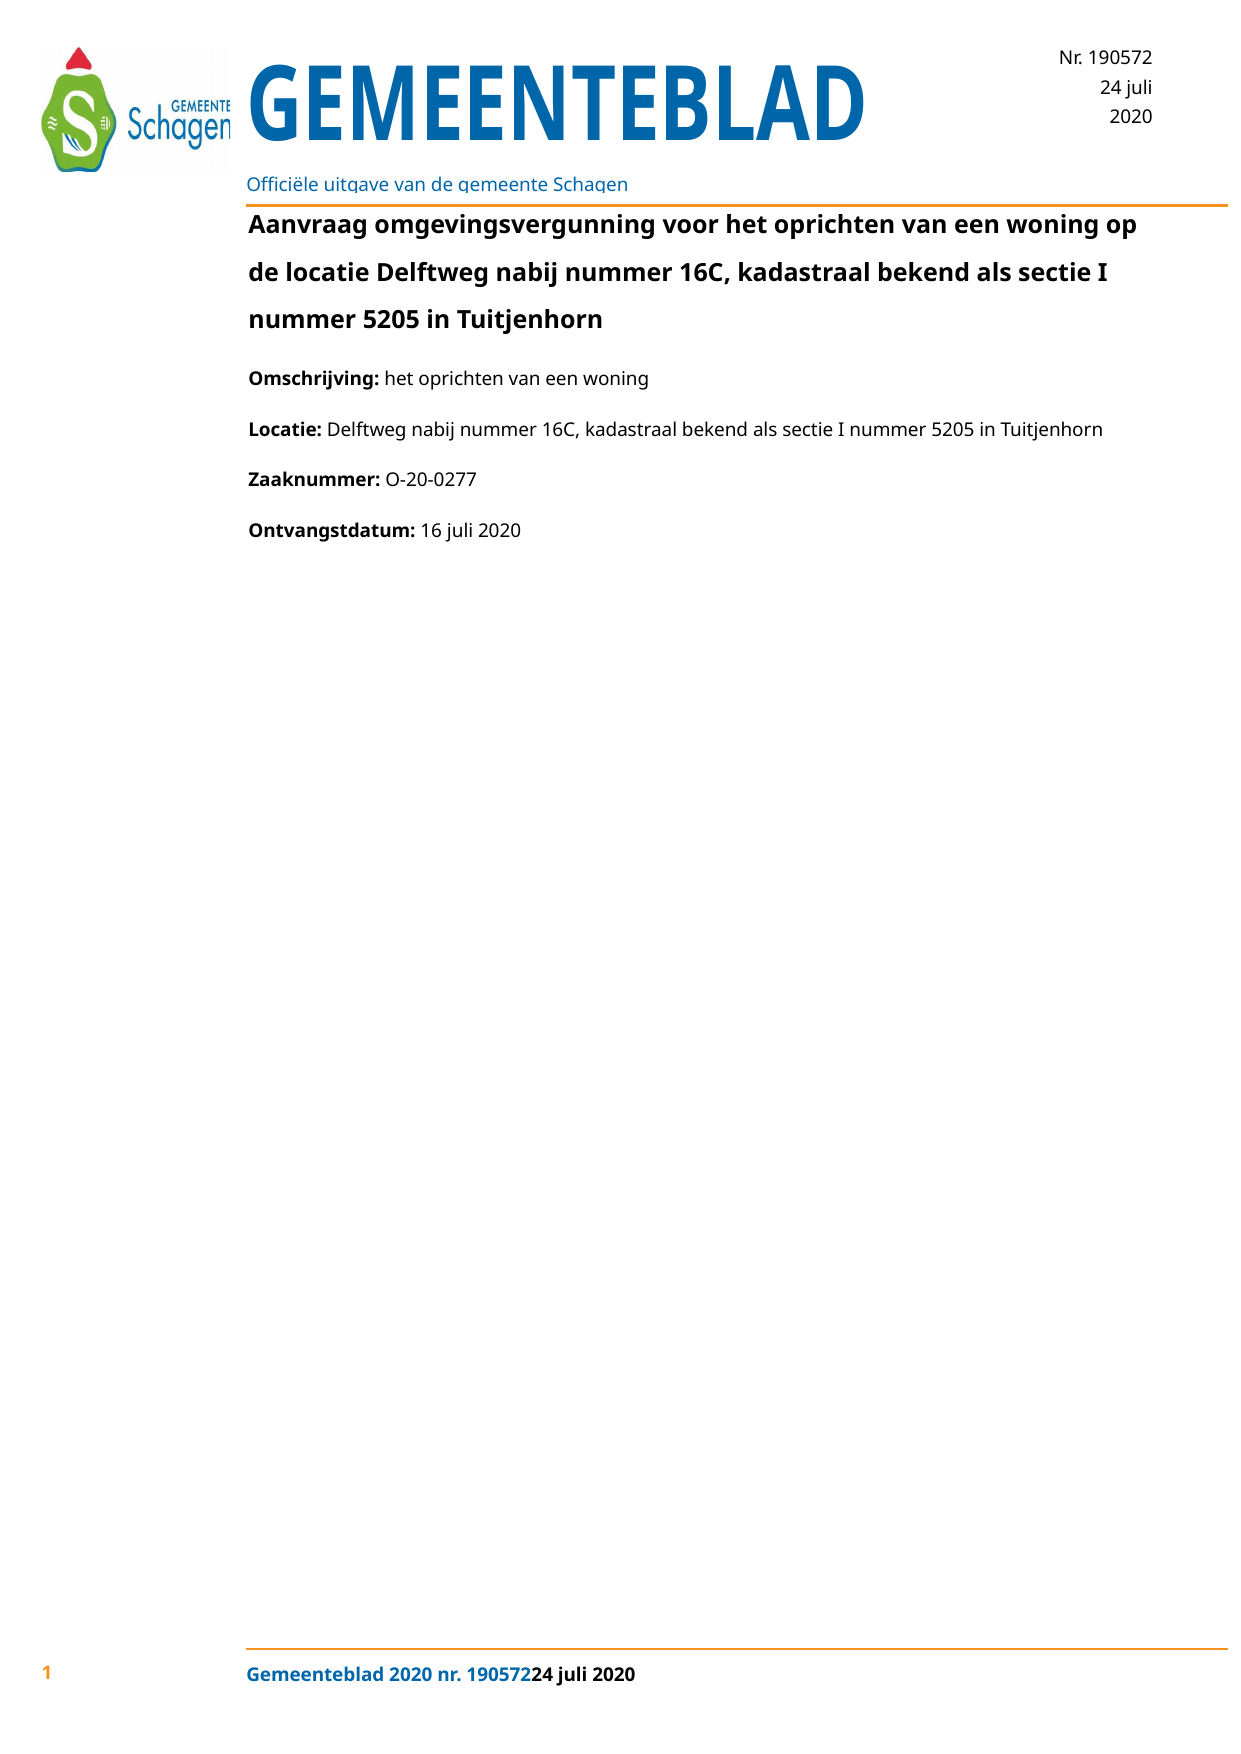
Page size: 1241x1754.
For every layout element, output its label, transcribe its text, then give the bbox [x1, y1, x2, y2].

text Aanvraag omgevingsvergunning voor het oprichten van een woning op de locatie Delftweg nabij nummer 16C, kadastraal bekend als sectie I nummer 5205 in Tuitjenhorn [248, 207, 1152, 336]
text Omschrijving: het oprichten van een woning [248, 366, 1152, 391]
picture [41, 47, 231, 172]
text Ontvangstdatum: 16 juli 2020 [248, 517, 1152, 542]
text Locatie: Delftweg nabij nummer 16C, kadastraal bekend als sectie I nummer 5205 in Tuitjenhorn [248, 416, 1152, 442]
text Zaaknummer: O-20-0277 [248, 466, 1152, 492]
